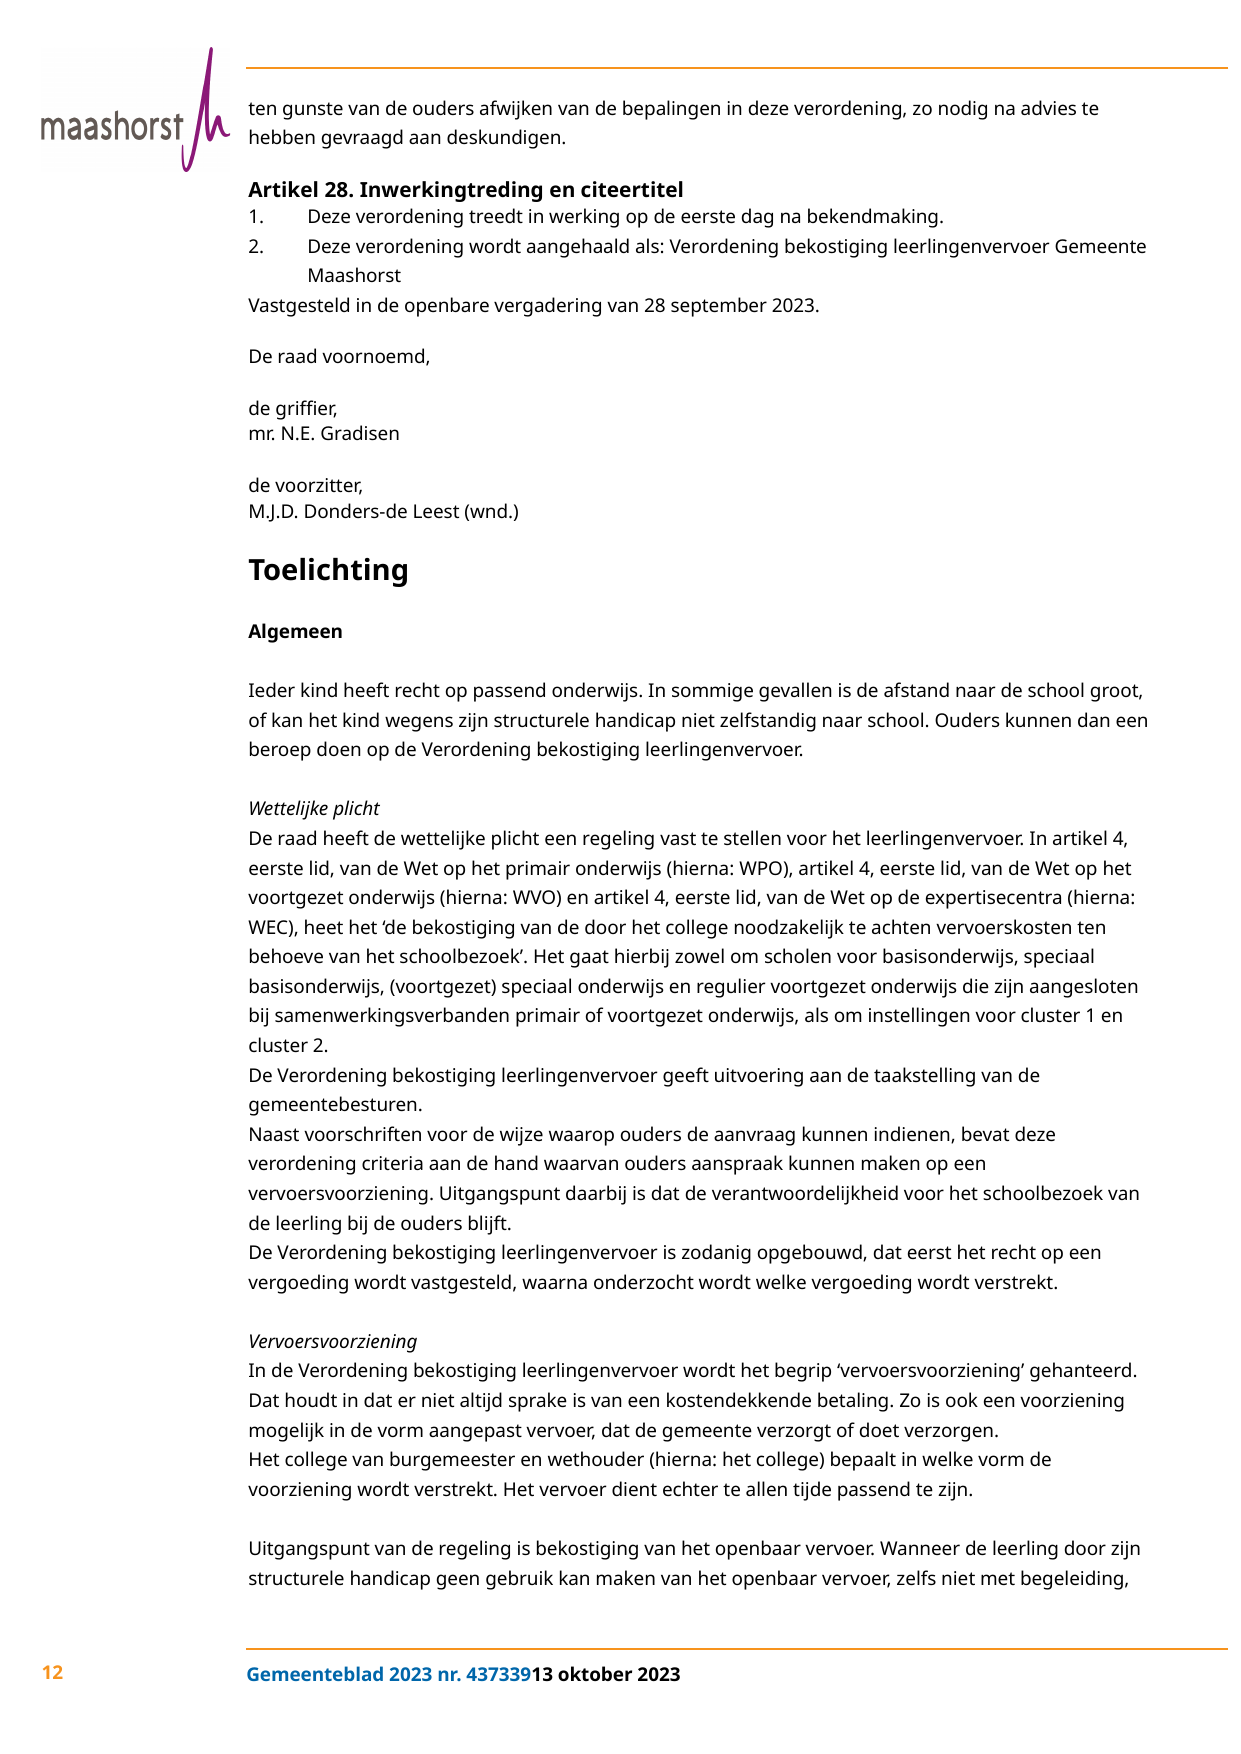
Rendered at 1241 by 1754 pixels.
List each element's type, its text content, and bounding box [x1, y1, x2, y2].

text Ieder kind heeft recht op passend onderwijs. In sommige gevallen is de afstand naar de school groot, of kan het kind wegens zijn structurele handicap niet zelfstandig naar school. Ouders kunnen dan een beroep doen op de Verordening bekostiging leerlingenvervoer. [248, 677, 1152, 762]
text Wettelijke plicht [248, 796, 1152, 821]
picture [41, 47, 231, 172]
text De raad voornoemd, [248, 343, 1152, 369]
text De raad heeft de wettelijke plicht een regeling vast te stellen voor het leerlingenvervoer. In artikel 4, eerste lid, van de Wet op het primair onderwijs (hierna: WPO), artikel 4, eerste lid, van de Wet op het voortgezet onderwijs (hierna: WVO) en artikel 4, eerste lid, van de Wet op de expertisecentra (hierna: WEC), heet het ‘de bekostiging van de door het college noodzakelijk te achten vervoerskosten ten behoeve van het schoolbezoek’. Het gaat hierbij zowel om scholen voor basisonderwijs, speciaal basisonderwijs, (voortgezet) speciaal onderwijs en regulier voortgezet onderwijs die zijn aangesloten bij samenwerkingsverbanden primair of voortgezet onderwijs, als om instellingen voor cluster 1 en cluster 2. [248, 825, 1152, 1058]
text Vervoersvoorziening [248, 1328, 1152, 1354]
text Artikel 28. Inwerkingtreding en citeertitel [248, 175, 1152, 203]
text mr. N.E. Gradisen [248, 421, 1152, 446]
text Het college van burgemeester en wethouder (hierna: het college) bepaalt in welke vorm de voorziening wordt verstrekt. Het vervoer dient echter te allen tijde passend te zijn. [248, 1446, 1152, 1502]
text De Verordening bekostiging leerlingenvervoer is zodanig opgebouwd, dat eerst het recht op een vergoeding wordt vastgesteld, waarna onderzocht wordt welke vergoeding wordt verstrekt. [248, 1239, 1152, 1295]
text de griffier, [248, 395, 1152, 421]
text Uitgangspunt van de regeling is bekostiging van het openbaar vervoer. Wanneer de leerling door zijn structurele handicap geen gebruik kan maken van het openbaar vervoer, zelfs niet met begeleiding, [248, 1535, 1152, 1591]
text Algemeen [248, 618, 1152, 644]
text Toelichting [248, 549, 1152, 589]
list Deze verordening treedt in werking op de eerste dag na bekendmaking. [248, 203, 1152, 229]
text M.J.D. Donders-de Leest (wnd.) [248, 498, 1152, 523]
text De Verordening bekostiging leerlingenvervoer geeft uitvoering aan de taakstelling van de gemeentebesturen. [248, 1062, 1152, 1117]
text ten gunste van de ouders afwijken van de bepalingen in deze verordening, zo nodig na advies te hebben gevraagd aan deskundigen. [248, 95, 1152, 150]
text Vastgesteld in de openbare vergadering van 28 september 2023. [248, 292, 1152, 318]
list Deze verordening wordt aangehaald als: Verordening bekostiging leerlingenvervoer Gemeente Maashorst [248, 233, 1152, 288]
text de voorzitter, [248, 472, 1152, 498]
text In de Verordening bekostiging leerlingenvervoer wordt het begrip ‘vervoersvoorziening’ gehanteerd. Dat houdt in dat er niet altijd sprake is van een kostendekkende betaling. Zo is ook een voorziening mogelijk in de vorm aangepast vervoer, dat de gemeente verzorgt of doet verzorgen. [248, 1358, 1152, 1443]
text Naast voorschriften voor de wijze waarop ouders de aanvraag kunnen indienen, bevat deze verordening criteria aan de hand waarvan ouders aanspraak kunnen maken op een vervoersvoorziening. Uitgangspunt daarbij is dat de verantwoordelijkheid voor het schoolbezoek van de leerling bij de ouders blijft. [248, 1121, 1152, 1236]
